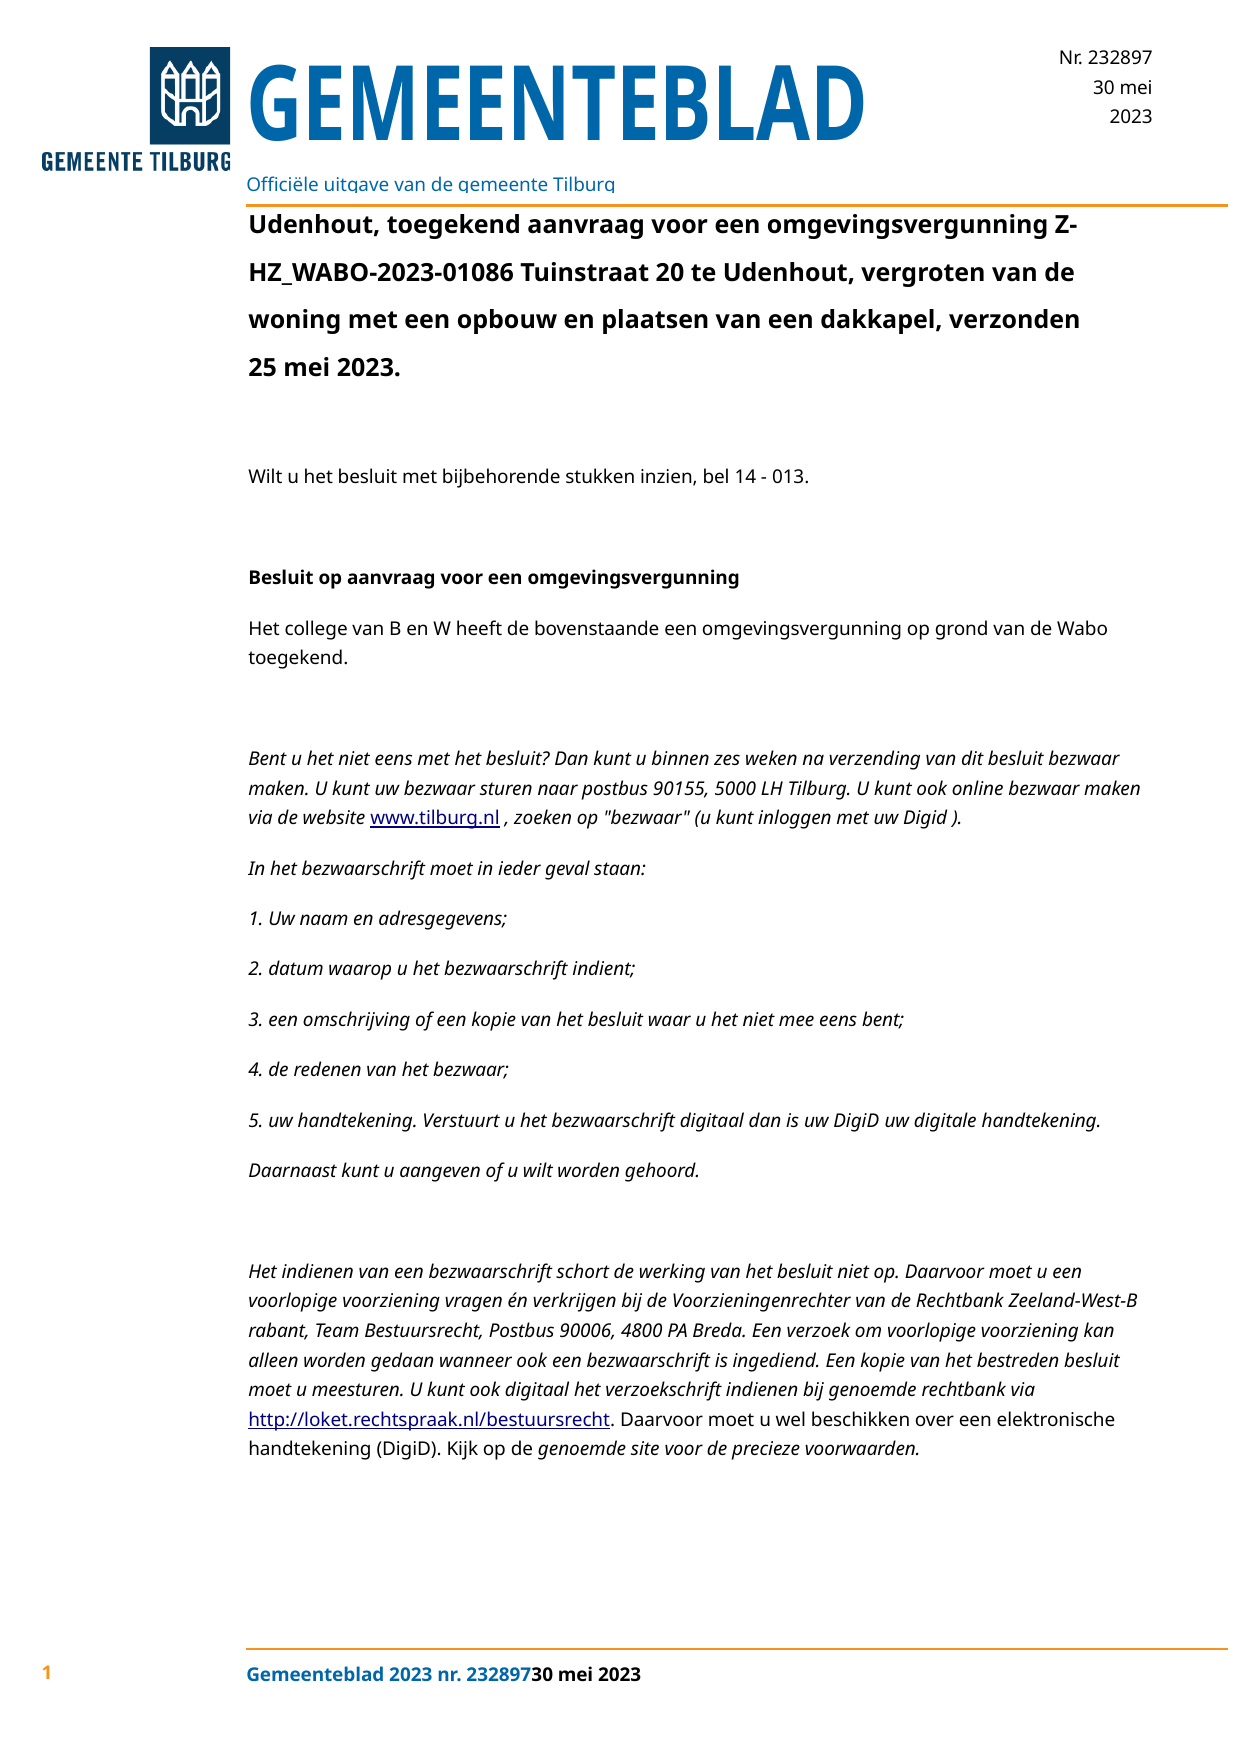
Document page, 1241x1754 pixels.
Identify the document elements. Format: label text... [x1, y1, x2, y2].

text 4. de redenen van het bezwaar; [248, 1056, 1152, 1082]
text Bent u het niet eens met het besluit? Dan kunt u binnen zes weken na verzending van dit besluit bezwaar maken. U kunt uw bezwaar sturen naar postbus 90155, 5000 LH Tilburg. U kunt ook online bezwaar maken via de website www.tilburg.nl , zoeken op "bezwaar" (u kunt inloggen met uw Digid ). [248, 745, 1152, 830]
text Daarnaast kunt u aangeven of u wilt worden gehoord. [248, 1157, 1152, 1183]
text Het college van B en W heeft de bovenstaande een omgevingsvergunning op grond van de Wabo toegekend. [248, 615, 1152, 670]
text 3. een omschrijving of een kopie van het besluit waar u het niet mee eens bent; [248, 1006, 1152, 1032]
picture [41, 47, 231, 172]
text Het indienen van een bezwaarschrift schort de werking van het besluit niet op. Daarvoor moet u een voorlopige voorziening vragen én verkrijgen bij de Voorzieningenrechter van de Rechtbank Zeeland-West-B rabant, Team Bestuursrecht, Postbus 90006, 4800 PA Breda. Een verzoek om voorlopige voorziening kan alleen worden gedaan wanneer ook een bezwaarschrift is ingediend. Een kopie van het bestreden besluit moet u meesturen. U kunt ook digitaal het verzoekschrift indienen bij genoemde rechtbank via http://loket.rechtspraak.nl/bestuursrecht. Daarvoor moet u wel beschikken over een elektronische handtekening (DigiD). Kijk op de genoemde site voor de precieze voorwaarden. [248, 1258, 1152, 1461]
text In het bezwaarschrift moet in ieder geval staan: [248, 855, 1152, 881]
text 2. datum waarop u het bezwaarschrift indient; [248, 956, 1152, 981]
text Besluit op aanvraag voor een omgevingsvergunning [248, 564, 1152, 590]
text 1. Uw naam en adresgegevens; [248, 905, 1152, 931]
text Wilt u het besluit met bijbehorende stukken inzien, bel 14 - 013. [248, 463, 1152, 489]
text 5. uw handtekening. Verstuurt u het bezwaarschrift digitaal dan is uw DigiD uw digitale handtekening. [248, 1107, 1152, 1133]
text Udenhout, toegekend aanvraag voor een omgevingsvergunning Z-HZ_WABO-2023-01086 Tuinstraat 20 te Udenhout, vergroten van de woning met een opbouw en plaatsen van een dakkapel, verzonden 25 mei 2023. [248, 207, 1152, 384]
